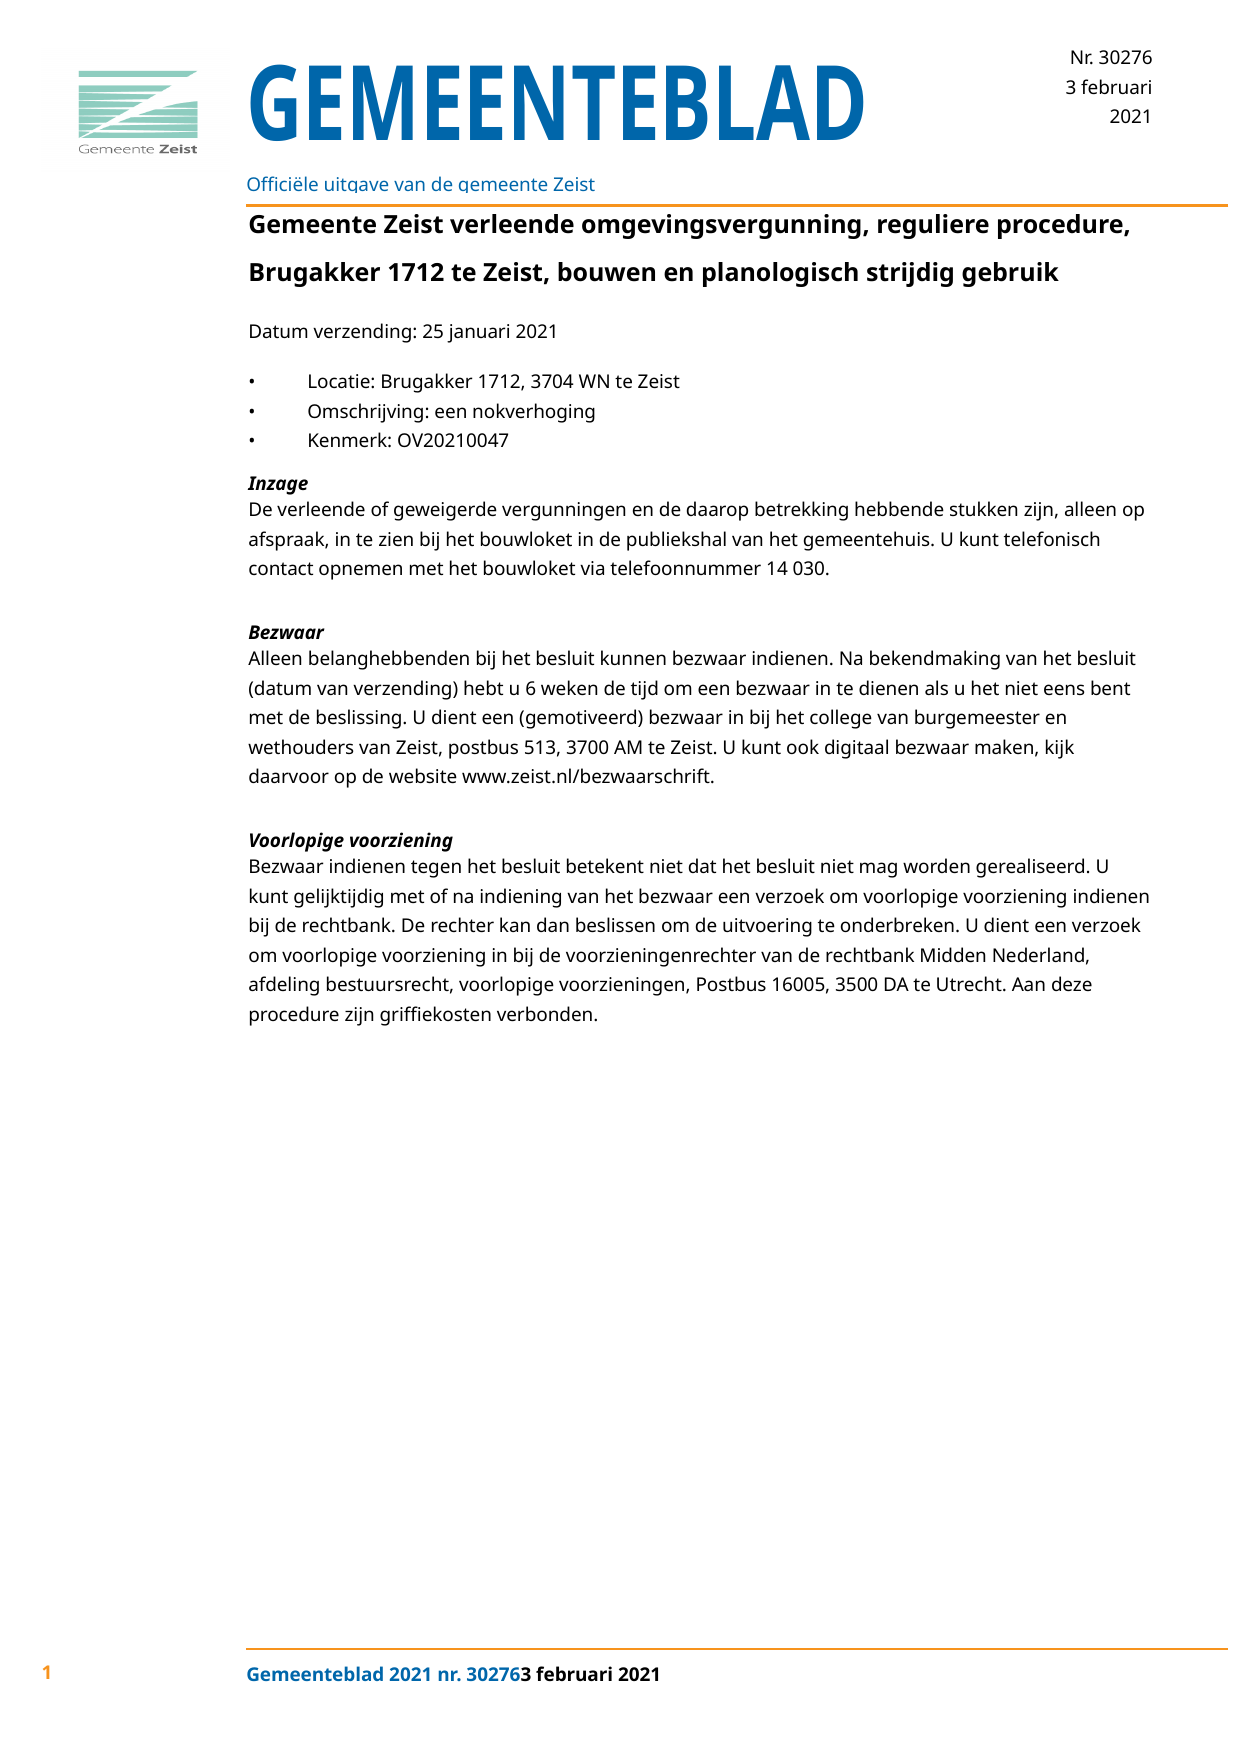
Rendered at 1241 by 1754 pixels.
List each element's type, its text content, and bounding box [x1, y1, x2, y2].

text Inzage [248, 471, 1152, 496]
list Omschrijving: een nokverhoging [248, 398, 1152, 424]
text Voorlopige voorziening [248, 827, 1152, 853]
picture [41, 47, 231, 172]
text Datum verzending: 25 januari 2021 [248, 318, 1152, 344]
text Bezwaar [248, 619, 1152, 645]
text De verleende of geweigerde vergunningen en de daarop betrekking hebbende stukken zijn, alleen op afspraak, in te zien bij het bouwloket in de publiekshal van het gemeentehuis. U kunt telefonisch contact opnemen met het bouwloket via telefoonnummer 14 030. [248, 496, 1152, 581]
list Locatie: Brugakker 1712, 3704 WN te Zeist [248, 368, 1152, 394]
list Kenmerk: OV20210047 [248, 427, 1152, 453]
text Alleen belanghebbenden bij het besluit kunnen bezwaar indienen. Na bekendmaking van het besluit (datum van verzending) hebt u 6 weken de tijd om een bezwaar in te dienen als u het niet eens bent met de beslissing. U dient een (gemotiveerd) bezwaar in bij het college van burgemeester en wethouders van Zeist, postbus 513, 3700 AM te Zeist. U kunt ook digitaal bezwaar maken, kijk daarvoor op de website www.zeist.nl/bezwaarschrift. [248, 645, 1152, 789]
text Bezwaar indienen tegen het besluit betekent niet dat het besluit niet mag worden gerealiseerd. U kunt gelijktijdig met of na indiening van het bezwaar een verzoek om voorlopige voorziening indienen bij de rechtbank. De rechter kan dan beslissen om de uitvoering te onderbreken. U dient een verzoek om voorlopige voorziening in bij de voorzieningenrechter van de rechtbank Midden Nederland, afdeling bestuursrecht, voorlopige voorzieningen, Postbus 16005, 3500 DA te Utrecht. Aan deze procedure zijn griffiekosten verbonden. [248, 853, 1152, 1027]
text Gemeente Zeist verleende omgevingsvergunning, reguliere procedure, Brugakker 1712 te Zeist, bouwen en planologisch strijdig gebruik [248, 207, 1152, 288]
